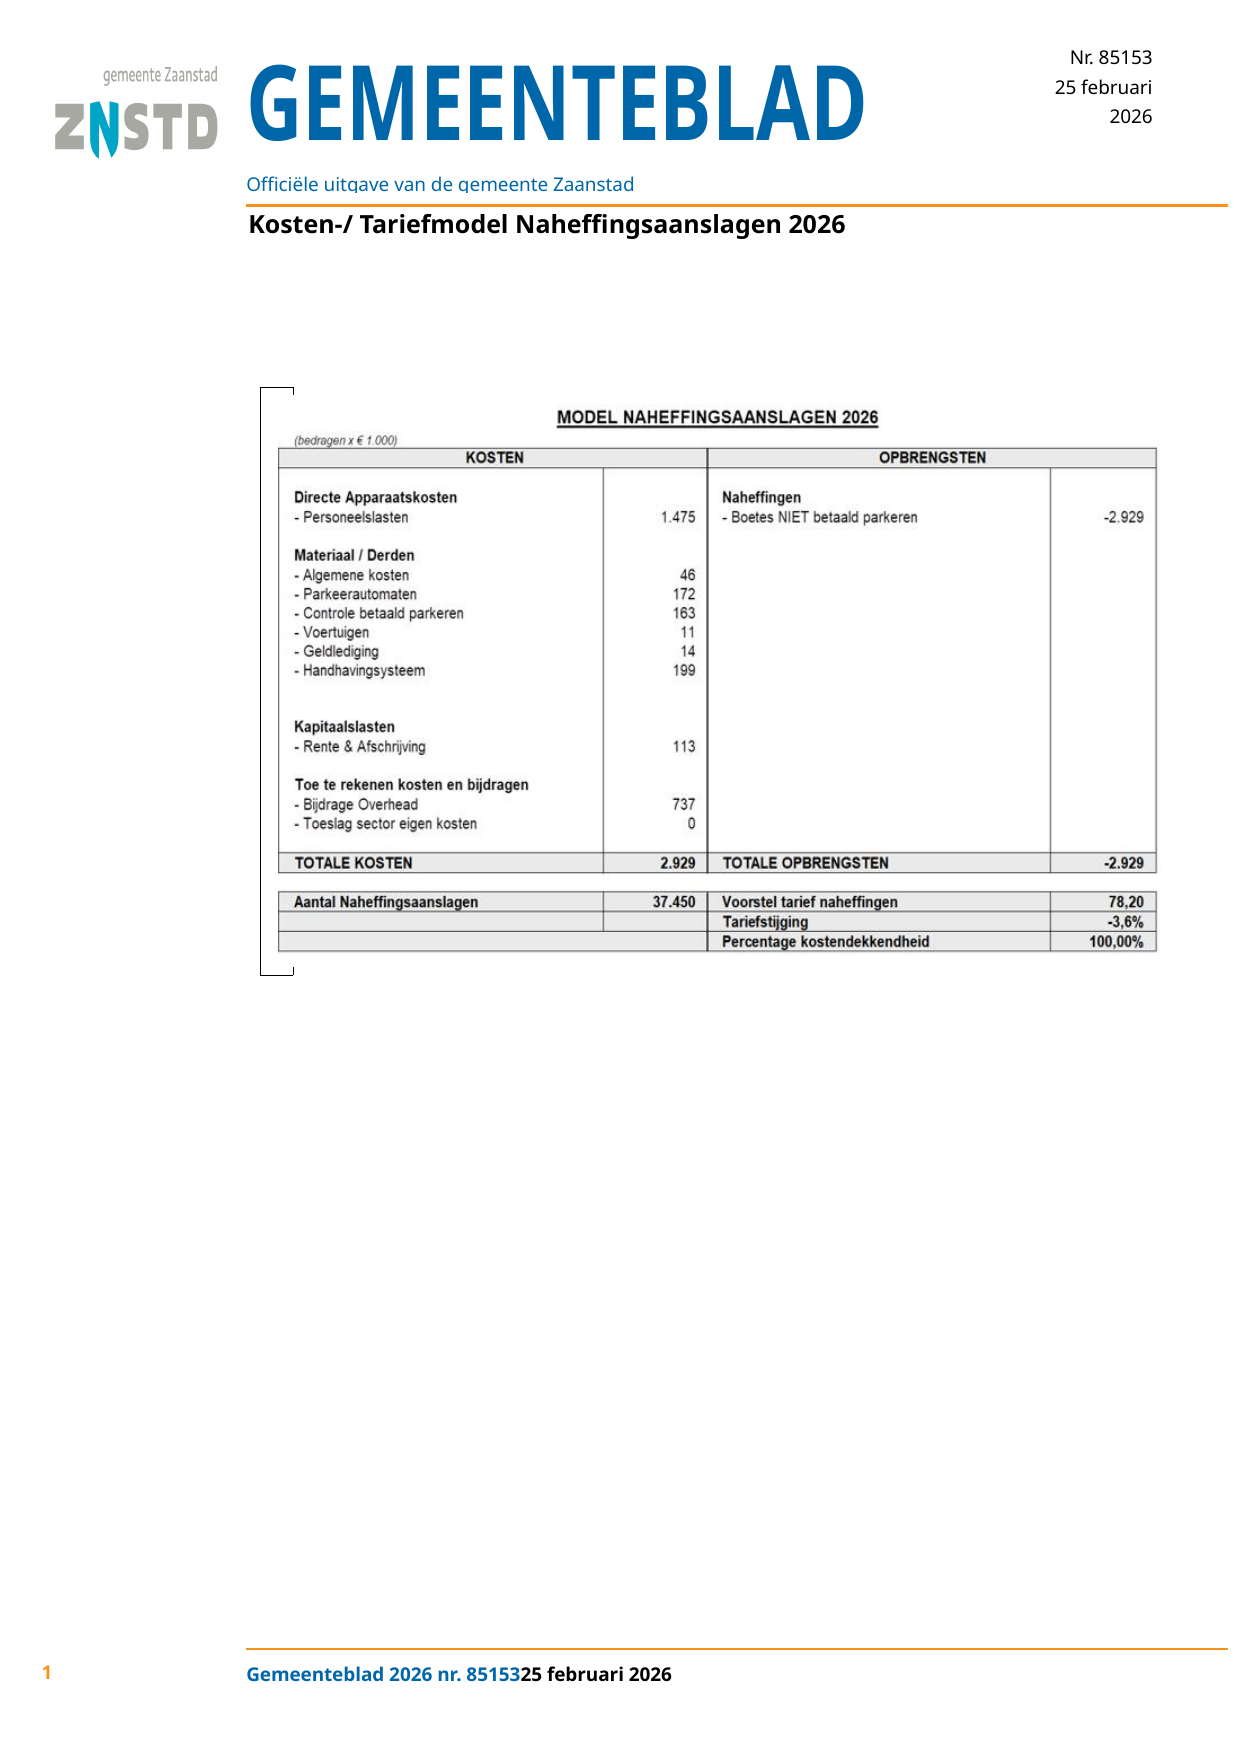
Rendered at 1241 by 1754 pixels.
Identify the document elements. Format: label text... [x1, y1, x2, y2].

text Kosten-/ Tariefmodel Naheffingsaanslagen 2026 [248, 207, 1152, 241]
picture [41, 47, 231, 172]
picture [268, 395, 1173, 967]
